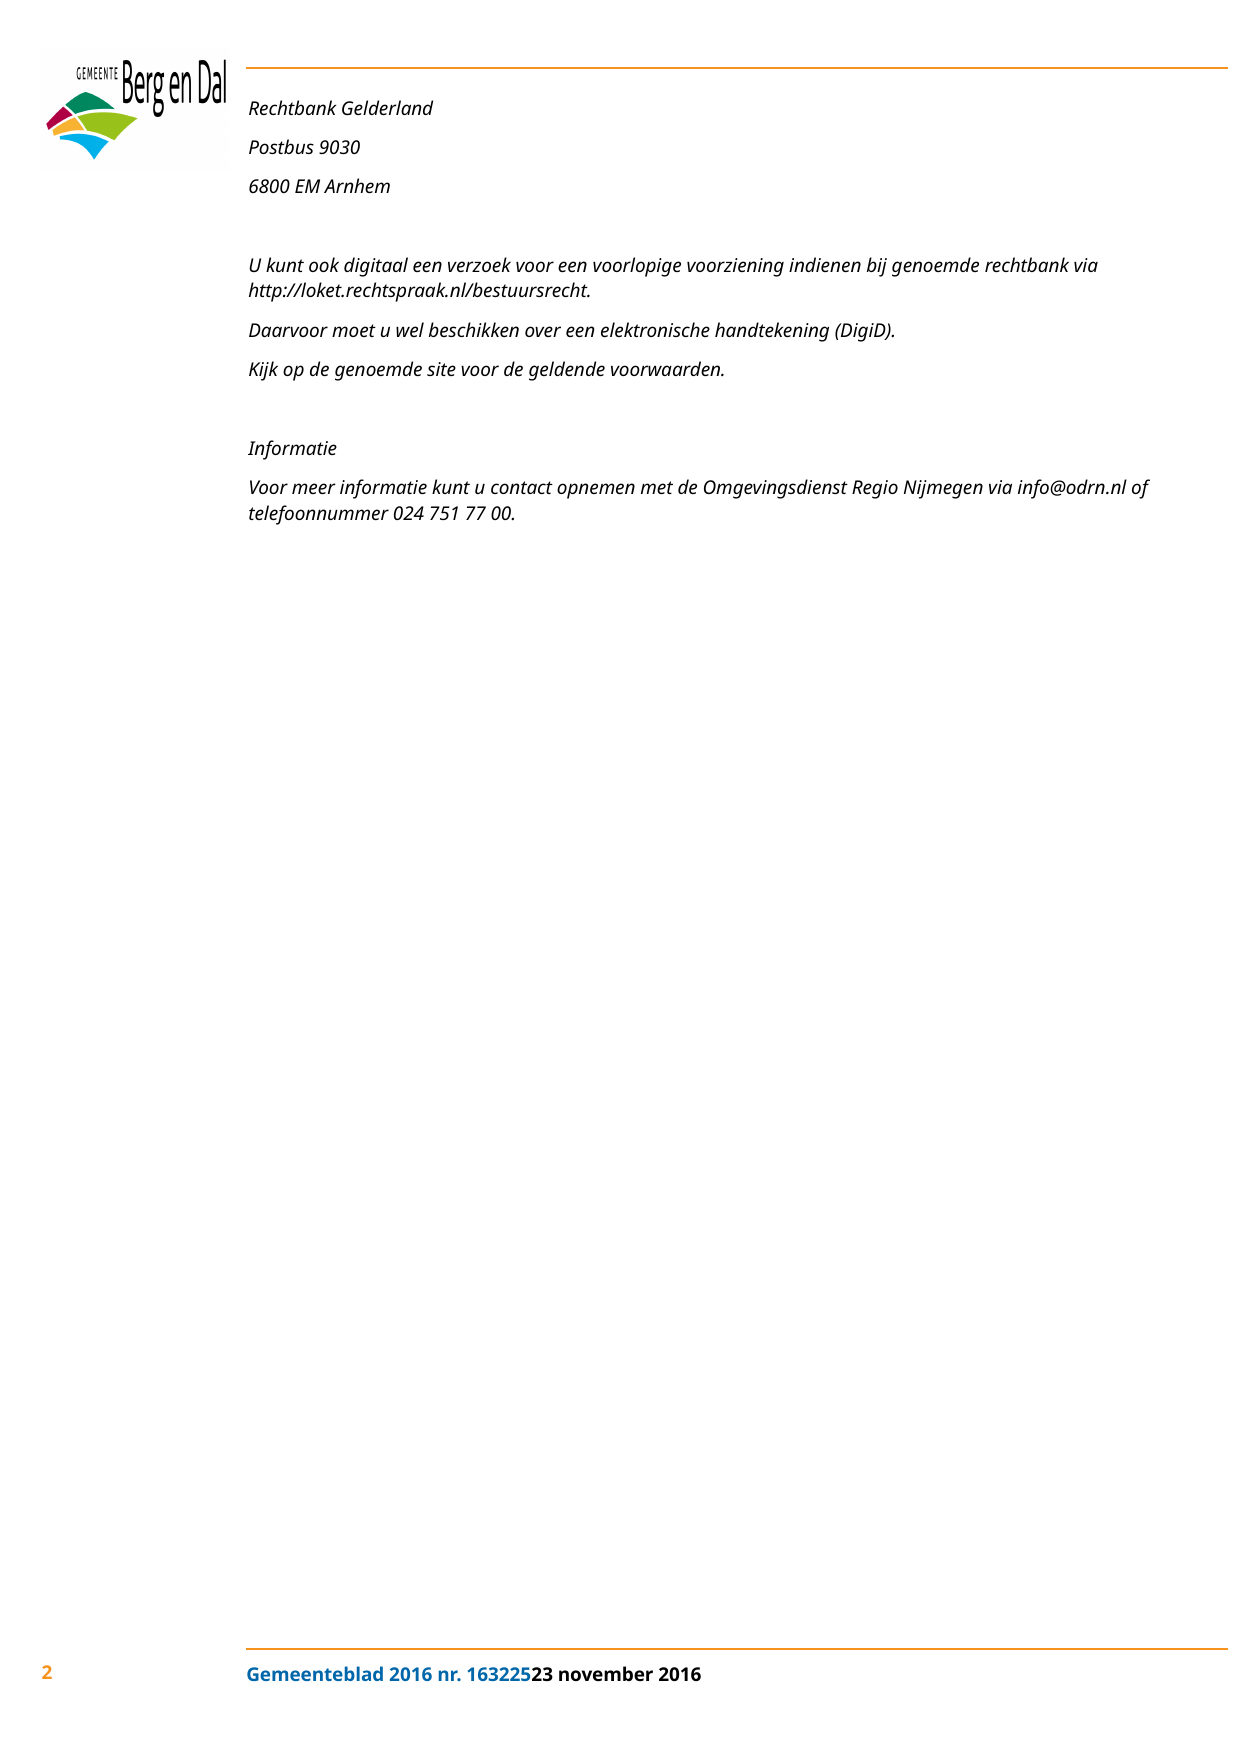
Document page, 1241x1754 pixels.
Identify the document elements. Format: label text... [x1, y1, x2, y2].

text Kijk op de genoemde site voor de geldende voorwaarden. [248, 356, 1152, 382]
text 6800 EM Arnhem [248, 173, 1152, 199]
text Daarvoor moet u wel beschikken over een elektronische handtekening (DigiD). [248, 317, 1152, 343]
text Postbus 9030 [248, 134, 1152, 160]
text U kunt ook digitaal een verzoek voor een voorlopige voorziening indienen bij genoemde rechtbank via http://loket.rechtspraak.nl/bestuursrecht. [248, 252, 1152, 303]
text Voor meer informatie kunt u contact opnemen met de Omgevingsdienst Regio Nijmegen via info@odrn.nl of telefoonnummer 024 751 77 00. [248, 474, 1152, 525]
text Rechtbank Gelderland [248, 95, 1152, 121]
text Informatie [248, 435, 1152, 460]
picture [41, 47, 231, 172]
